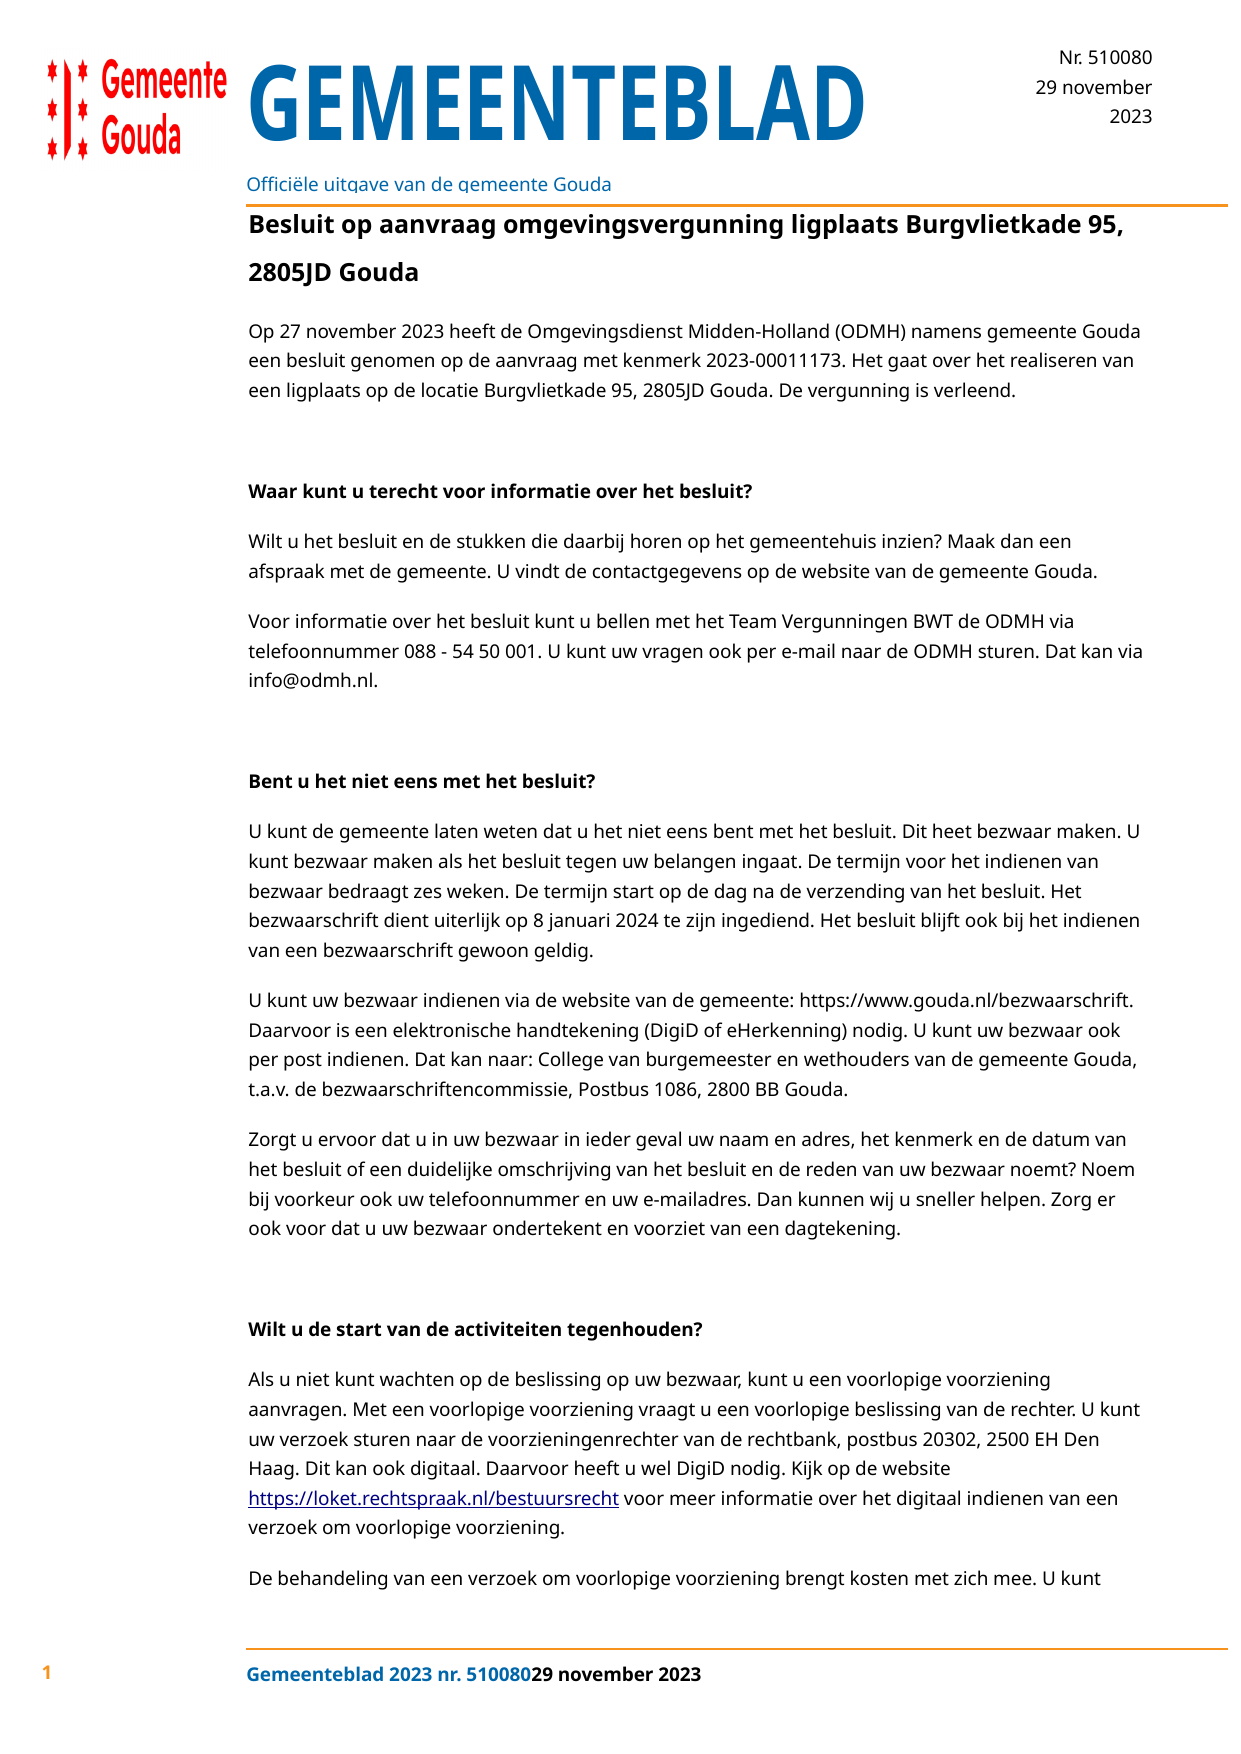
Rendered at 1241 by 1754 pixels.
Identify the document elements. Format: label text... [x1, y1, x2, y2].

text De behandeling van een verzoek om voorlopige voorziening brengt kosten met zich mee. U kunt [248, 1565, 1152, 1591]
text Op 27 november 2023 heeft de Omgevingsdienst Midden-Holland (ODMH) namens gemeente Gouda een besluit genomen op de aanvraag met kenmerk 2023-00011173. Het gaat over het realiseren van een ligplaats op de locatie Burgvlietkade 95, 2805JD Gouda. De vergunning is verleend. [248, 318, 1152, 403]
text Besluit op aanvraag omgevingsvergunning ligplaats Burgvlietkade 95, 2805JD Gouda [248, 207, 1152, 288]
text U kunt uw bezwaar indienen via de website van de gemeente: https://www.gouda.nl/bezwaarschrift. Daarvoor is een elektronische handtekening (DigiD of eHerkenning) nodig. U kunt uw bezwaar ook per post indienen. Dat kan naar: College van burgemeester en wethouders van de gemeente Gouda, t.a.v. de bezwaarschriftencommissie, Postbus 1086, 2800 BB Gouda. [248, 987, 1152, 1102]
text Wilt u de start van de activiteiten tegenhouden? [248, 1316, 1152, 1342]
text Als u niet kunt wachten op de beslissing op uw bezwaar, kunt u een voorlopige voorziening aanvragen. Met een voorlopige voorziening vraagt u een voorlopige beslissing van de rechter. U kunt uw verzoek sturen naar de voorzieningenrechter van de rechtbank, postbus 20302, 2500 EH Den Haag. Dit kan ook digitaal. Daarvoor heeft u wel DigiD nodig. Kijk op de website https://loket.rechtspraak.nl/bestuursrecht voor meer informatie over het digitaal indienen van een verzoek om voorlopige voorziening. [248, 1367, 1152, 1540]
text Wilt u het besluit en de stukken die daarbij horen op het gemeentehuis inzien? Maak dan een afspraak met de gemeente. U vindt de contactgegevens op de website van de gemeente Gouda. [248, 528, 1152, 584]
text Voor informatie over het besluit kunt u bellen met het Team Vergunningen BWT de ODMH via telefoonnummer 088 - 54 50 001. U kunt uw vragen ook per e-mail naar de ODMH sturen. Dat kan via info@odmh.nl. [248, 608, 1152, 693]
text Bent u het niet eens met het besluit? [248, 768, 1152, 794]
text U kunt de gemeente laten weten dat u het niet eens bent met het besluit. Dit heet bezwaar maken. U kunt bezwaar maken als het besluit tegen uw belangen ingaat. De termijn voor het indienen van bezwaar bedraagt zes weken. De termijn start op de dag na de verzending van het besluit. Het bezwaarschrift dient uiterlijk op 8 januari 2024 te zijn ingediend. Het besluit blijft ook bij het indienen van een bezwaarschrift gewoon geldig. [248, 819, 1152, 963]
text Waar kunt u terecht voor informatie over het besluit? [248, 478, 1152, 504]
picture [41, 47, 231, 172]
text Zorgt u ervoor dat u in uw bezwaar in ieder geval uw naam en adres, het kenmerk en de datum van het besluit of een duidelijke omschrijving van het besluit en de reden van uw bezwaar noemt? Noem bij voorkeur ook uw telefoonnummer en uw e-mailadres. Dan kunnen wij u sneller helpen. Zorg er ook voor dat u uw bezwaar ondertekent en voorziet van een dagtekening. [248, 1127, 1152, 1241]
